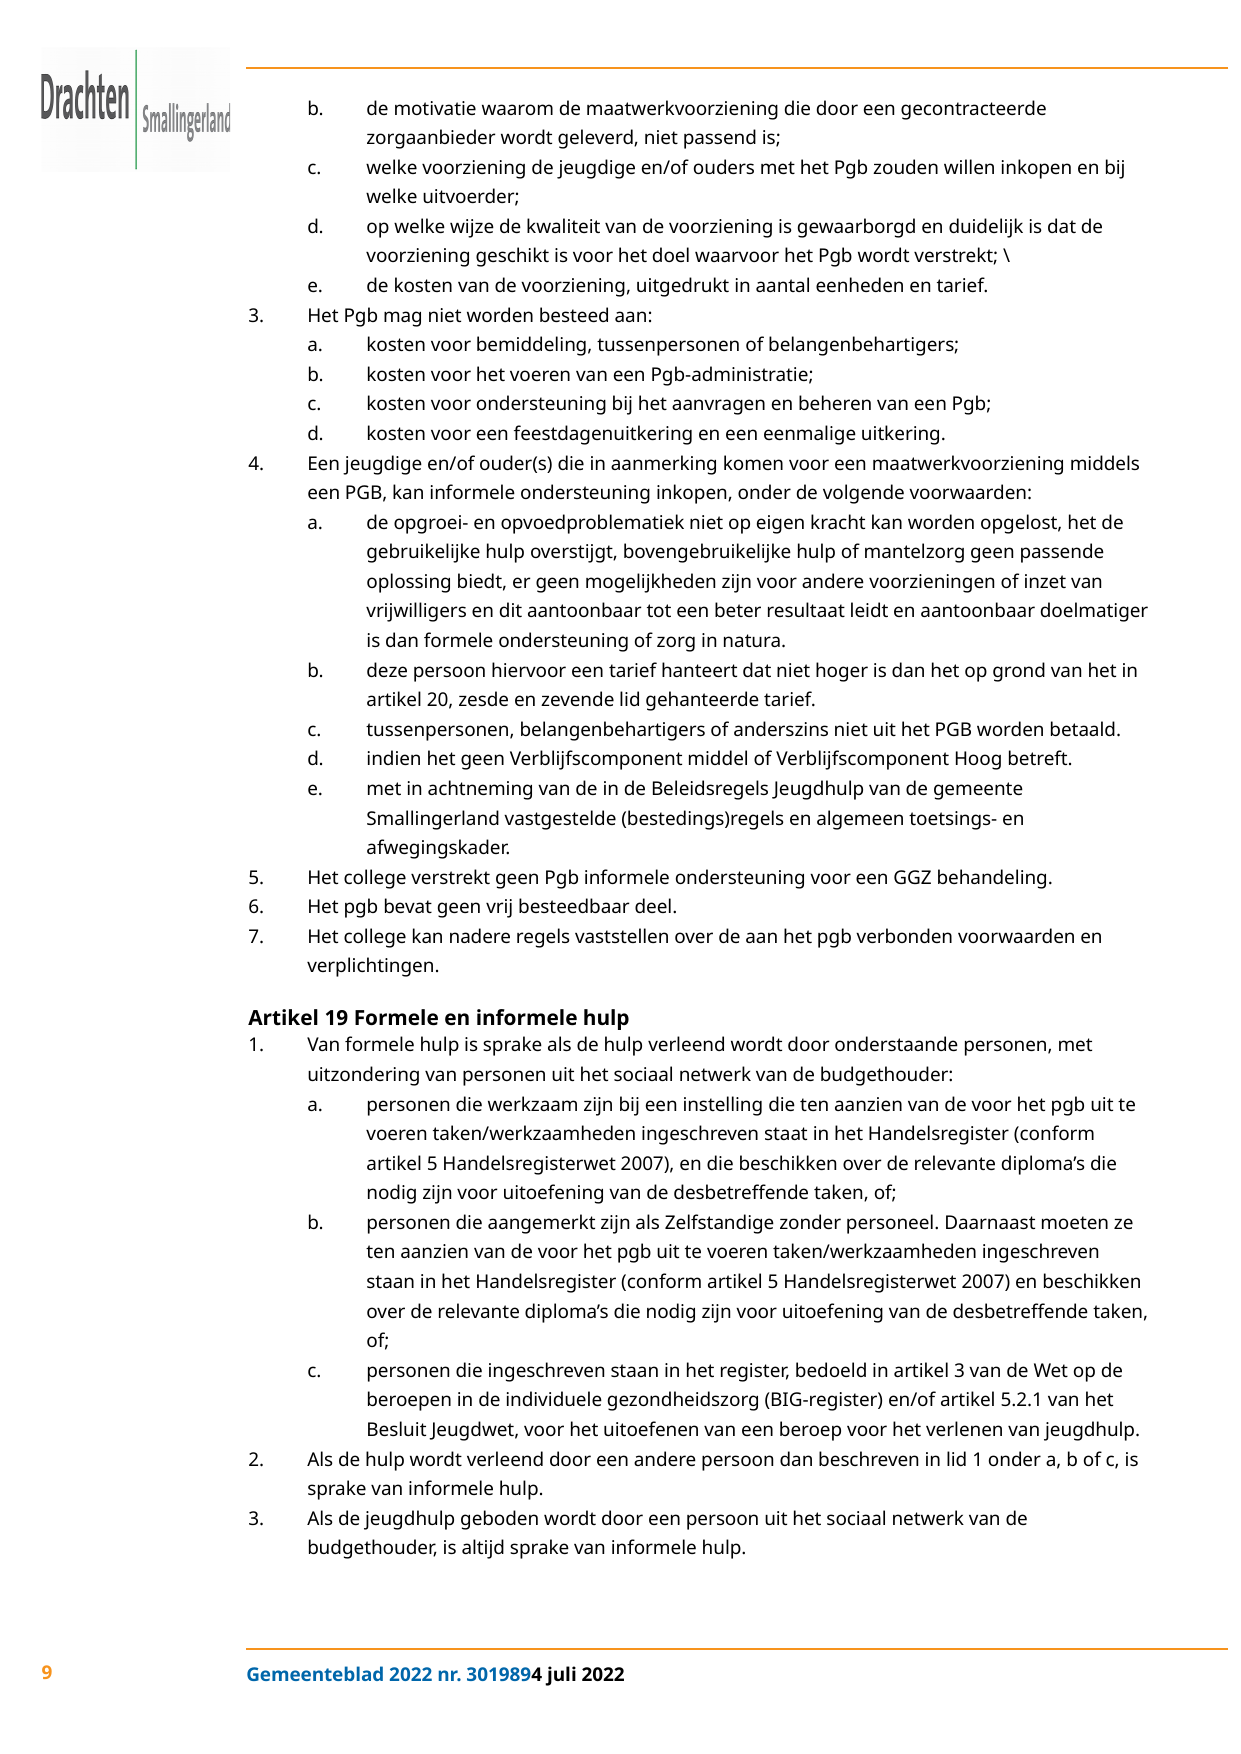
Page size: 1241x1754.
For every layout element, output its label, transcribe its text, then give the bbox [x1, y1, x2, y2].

list personen die aangemerkt zijn als Zelfstandige zonder personeel. Daarnaast moeten ze ten aanzien van de voor het pgb uit te voeren taken/werkzaamheden ingeschreven staan in het Handelsregister (conform artikel 5 Handelsregisterwet 2007) en beschikken over de relevante diploma’s die nodig zijn voor uitoefening van de desbetreffende taken, of; [307, 1209, 1152, 1353]
list personen die werkzaam zijn bij een instelling die ten aanzien van de voor het pgb uit te voeren taken/werkzaamheden ingeschreven staat in het Handelsregister (conform artikel 5 Handelsregisterwet 2007), en die beschikken over de relevante diploma’s die nodig zijn voor uitoefening van de desbetreffende taken, of; [307, 1091, 1152, 1205]
list Van formele hulp is sprake als de hulp verleend wordt door onderstaande personen, met uitzondering van personen uit het sociaal netwerk van de budgethouder: [248, 1032, 1152, 1087]
list kosten voor een feestdagenuitkering en een eenmalige uitkering. [307, 420, 1152, 446]
list Het pgb bevat geen vrij besteedbaar deel. [248, 893, 1152, 919]
list kosten voor het voeren van een Pgb-administratie; [307, 361, 1152, 387]
list de motivatie waarom de maatwerkvoorziening die door een gecontracteerde zorgaanbieder wordt geleverd, niet passend is; [307, 95, 1152, 150]
list tussenpersonen, belangenbehartigers of anderszins niet uit het PGB worden betaald. [307, 716, 1152, 742]
list indien het geen Verblijfscomponent middel of Verblijfscomponent Hoog betreft. [307, 746, 1152, 771]
list met in achtneming van de in de Beleidsregels Jeugdhulp van de gemeente Smallingerland vastgestelde (bestedings)regels en algemeen toetsings- en afwegingskader. [307, 775, 1152, 860]
list personen die ingeschreven staan in het register, bedoeld in artikel 3 van de Wet op de beroepen in de individuele gezondheidszorg (BIG-register) en/of artikel 5.2.1 van het Besluit Jeugdwet, voor het uitoefenen van een beroep voor het verlenen van jeugdhulp. [307, 1357, 1152, 1442]
list Het Pgb mag niet worden besteed aan: [248, 302, 1152, 328]
list op welke wijze de kwaliteit van de voorziening is gewaarborgd en duidelijk is dat de voorziening geschikt is voor het doel waarvoor het Pgb wordt verstrekt; \ [307, 213, 1152, 268]
list Een jeugdige en/of ouder(s) die in aanmerking komen voor een maatwerkvoorziening middels een PGB, kan informele ondersteuning inkopen, onder de volgende voorwaarden: [248, 450, 1152, 505]
list welke voorziening de jeugdige en/of ouders met het Pgb zouden willen inkopen en bij welke uitvoerder; [307, 154, 1152, 209]
list deze persoon hiervoor een tarief hanteert dat niet hoger is dan het op grond van het in artikel 20, zesde en zevende lid gehanteerde tarief. [307, 657, 1152, 712]
list Het college kan nadere regels vaststellen over de aan het pgb verbonden voorwaarden en verplichtingen. [248, 923, 1152, 978]
list Als de hulp wordt verleend door een andere persoon dan beschreven in lid 1 onder a, b of c, is sprake van informele hulp. [248, 1446, 1152, 1501]
list Als de jeugdhulp geboden wordt door een persoon uit het sociaal netwerk van de budgethouder, is altijd sprake van informele hulp. [248, 1505, 1152, 1560]
list kosten voor ondersteuning bij het aanvragen en beheren van een Pgb; [307, 391, 1152, 416]
list kosten voor bemiddeling, tussenpersonen of belangenbehartigers; [307, 331, 1152, 357]
picture [41, 47, 231, 172]
text Artikel 19 Formele en informele hulp [248, 1003, 1152, 1032]
list de opgroei- en opvoedproblematiek niet op eigen kracht kan worden opgelost, het de gebruikelijke hulp overstijgt, bovengebruikelijke hulp of mantelzorg geen passende oplossing biedt, er geen mogelijkheden zijn voor andere voorzieningen of inzet van vrijwilligers en dit aantoonbaar tot een beter resultaat leidt en aantoonbaar doelmatiger is dan formele ondersteuning of zorg in natura. [307, 509, 1152, 653]
list de kosten van de voorziening, uitgedrukt in aantal eenheden en tarief. [307, 272, 1152, 298]
list Het college verstrekt geen Pgb informele ondersteuning voor een GGZ behandeling. [248, 864, 1152, 890]
